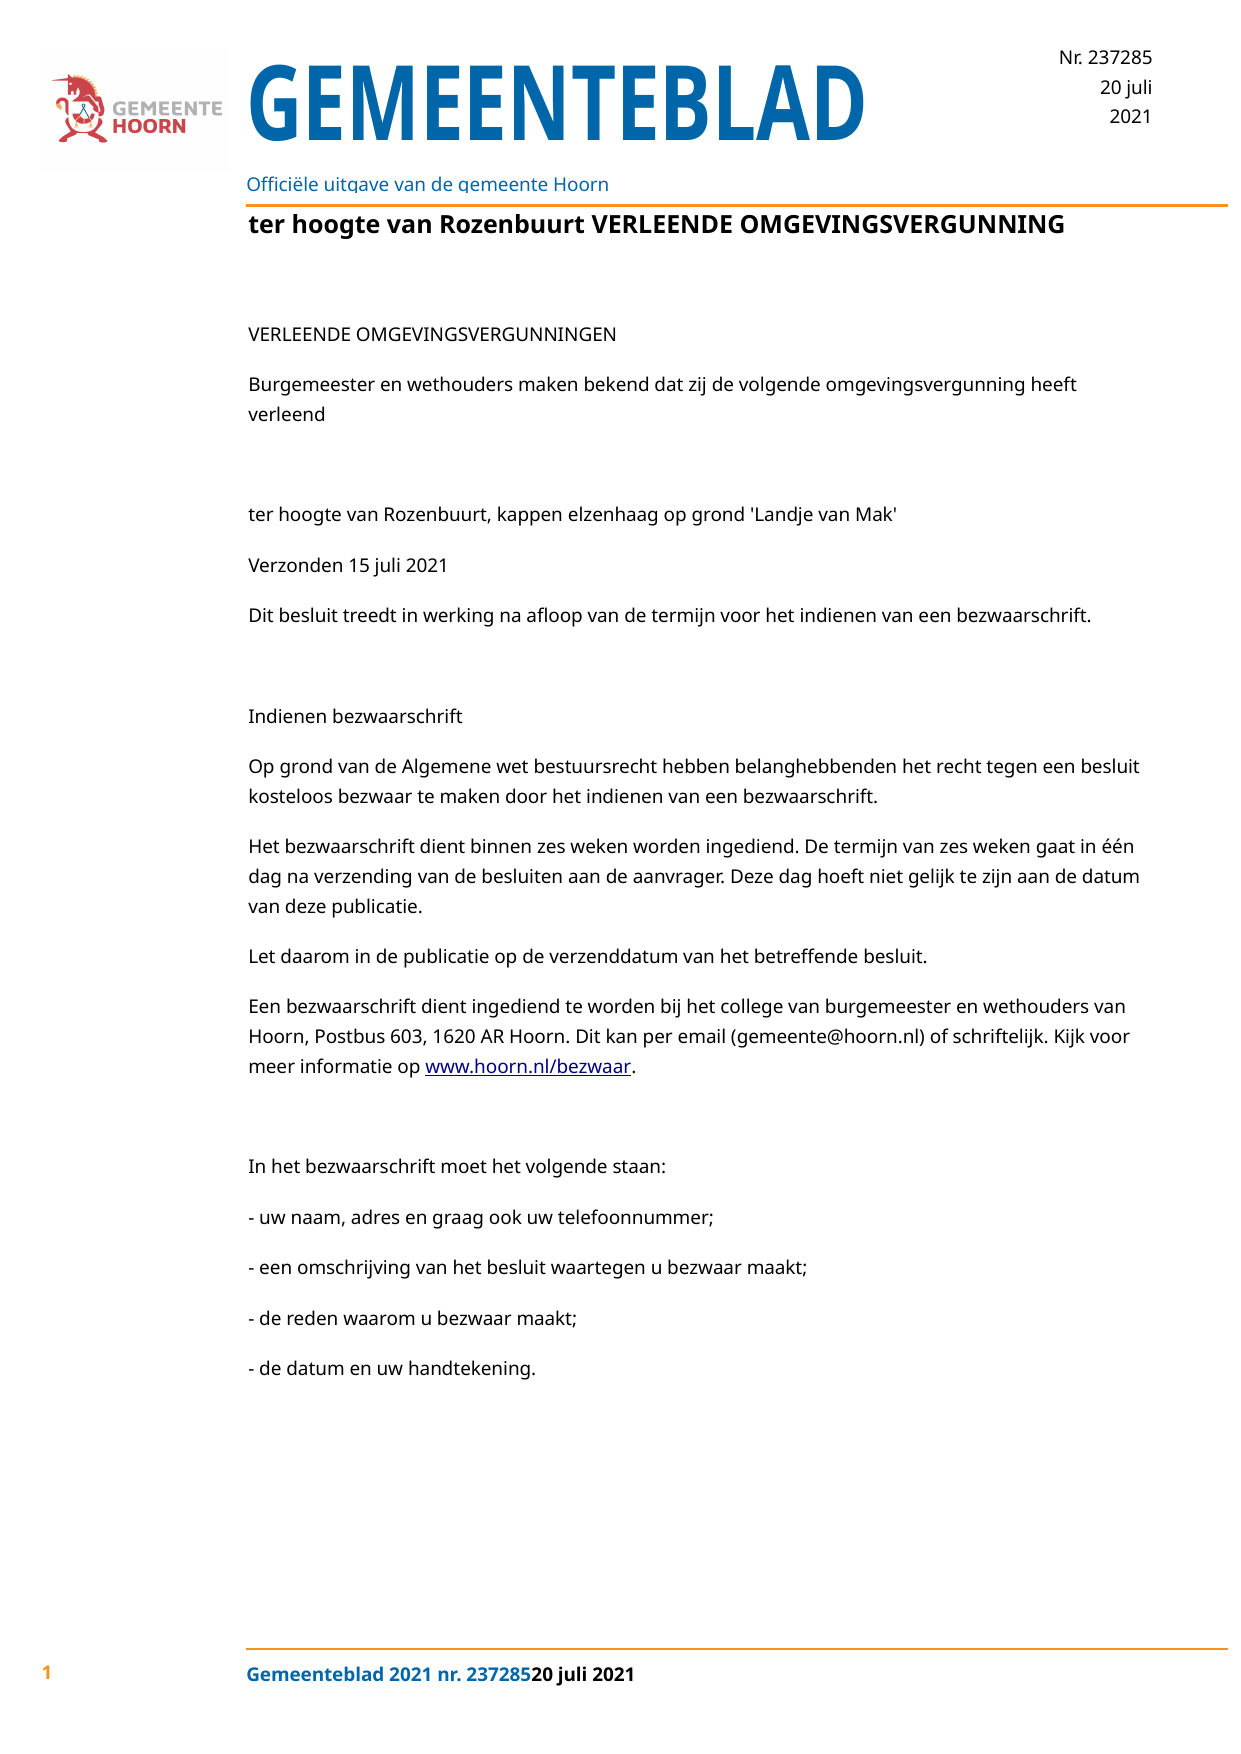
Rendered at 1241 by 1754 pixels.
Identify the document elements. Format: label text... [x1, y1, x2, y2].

text Burgemeester en wethouders maken bekend dat zij de volgende omgevingsvergunning heeft verleend [248, 371, 1152, 426]
text ter hoogte van Rozenbuurt, kappen elzenhaag op grond 'Landje van Mak' [248, 502, 1152, 527]
text VERLEENDE OMGEVINGSVERGUNNINGEN [248, 321, 1152, 346]
text - een omschrijving van het besluit waartegen u bezwaar maakt; [248, 1254, 1152, 1280]
text Let daarom in de publicatie op de verzenddatum van het betreffende besluit. [248, 943, 1152, 969]
text - de reden waarom u bezwaar maakt; [248, 1305, 1152, 1331]
text Indienen bezwaarschrift [248, 703, 1152, 729]
text Dit besluit treedt in werking na afloop van de termijn voor het indienen van een bezwaarschrift. [248, 602, 1152, 628]
text ter hoogte van Rozenbuurt VERLEENDE OMGEVINGSVERGUNNING [248, 207, 1152, 241]
text - de datum en uw handtekening. [248, 1355, 1152, 1381]
text Op grond van de Algemene wet bestuursrecht hebben belanghebbenden het recht tegen een besluit kosteloos bezwaar te maken door het indienen van een bezwaarschrift. [248, 754, 1152, 809]
text Het bezwaarschrift dient binnen zes weken worden ingediend. De termijn van zes weken gaat in één dag na verzending van de besluiten aan de aanvrager. Deze dag hoeft niet gelijk te zijn aan de datum van deze publicatie. [248, 834, 1152, 918]
text Een bezwaarschrift dient ingediend te worden bij het college van burgemeester en wethouders van Hoorn, Postbus 603, 1620 AR Hoorn. Dit kan per email (gemeente@hoorn.nl) of schriftelijk. Kijk voor meer informatie op www.hoorn.nl/bezwaar. [248, 994, 1152, 1078]
picture [41, 47, 231, 172]
text In het bezwaarschrift moet het volgende staan: [248, 1154, 1152, 1179]
text - uw naam, adres en graag ook uw telefoonnummer; [248, 1204, 1152, 1230]
text Verzonden 15 juli 2021 [248, 552, 1152, 578]
